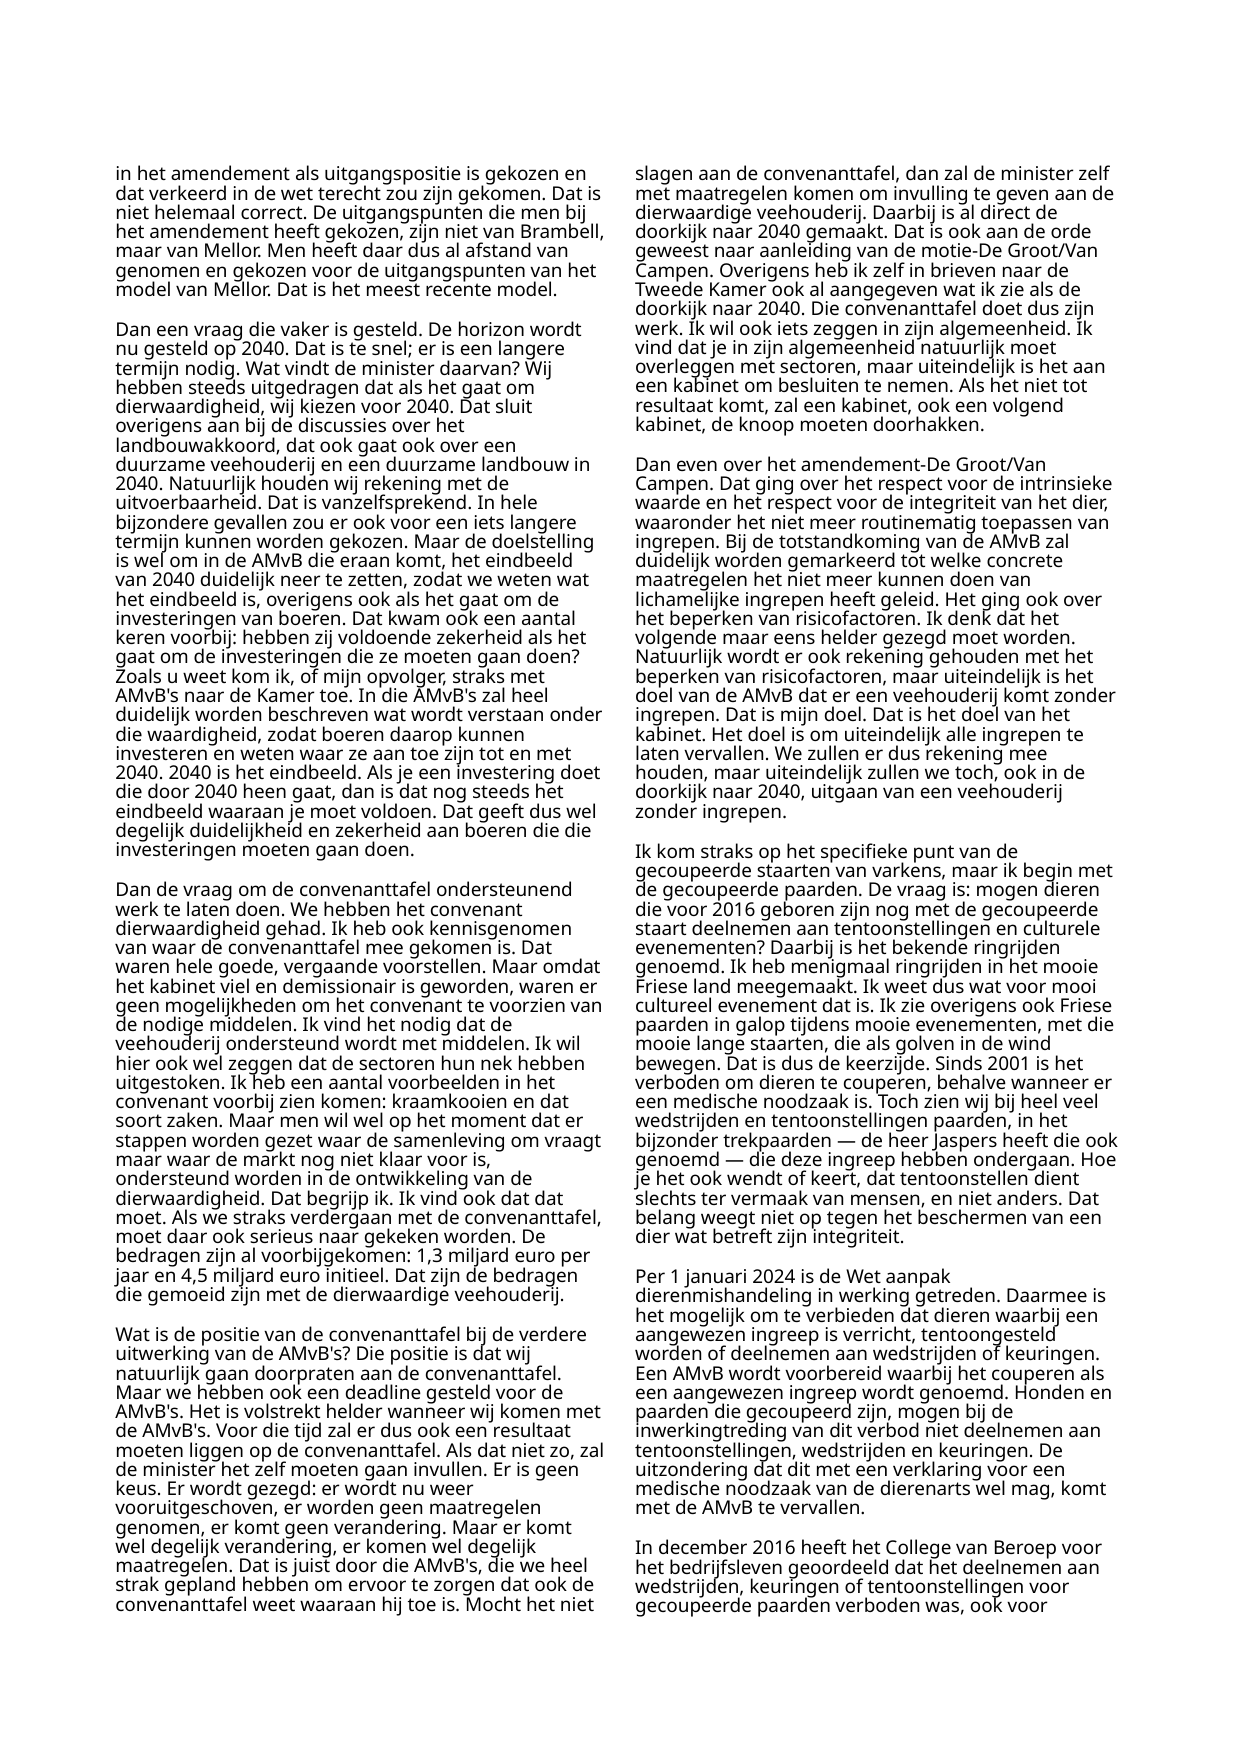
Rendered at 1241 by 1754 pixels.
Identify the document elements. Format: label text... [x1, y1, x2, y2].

text slagen aan de convenanttafel, dan zal de minister zelf met maatregelen komen om invulling te geven aan de dierwaardige veehouderij. Daarbij is al direct de doorkijk naar 2040 gemaakt. Dat is ook aan de orde geweest naar aanleiding van de motie-De Groot/Van Campen. Overigens heb ik zelf in brieven naar de Tweede Kamer ook al aangegeven wat ik zie als de doorkijk naar 2040. Die convenanttafel doet dus zijn werk. Ik wil ook iets zeggen in zijn algemeenheid. Ik vind dat je in zijn algemeenheid natuurlijk moet overleggen met sectoren, maar uiteindelijk is het aan een kabinet om besluiten te nemen. Als het niet tot resultaat komt, zal een kabinet, ook een volgend kabinet, de knoop moeten doorhakken. [635, 165, 1125, 435]
text Dan de vraag om de convenanttafel ondersteunend werk te laten doen. We hebben het convenant dierwaardigheid gehad. Ik heb ook kennisgenomen van waar de convenanttafel mee gekomen is. Dat waren hele goede, vergaande voorstellen. Maar omdat het kabinet viel en demissionair is geworden, waren er geen mogelijkheden om het convenant te voorzien van de nodige middelen. Ik vind het nodig dat de veehouderij ondersteund wordt met middelen. Ik wil hier ook wel zeggen dat de sectoren hun nek hebben uitgestoken. Ik heb een aantal voorbeelden in het convenant voorbij zien komen: kraamkooien en dat soort zaken. Maar men wil wel op het moment dat er stappen worden gezet waar de samenleving om vraagt maar waar de markt nog niet klaar voor is, ondersteund worden in de ontwikkeling van de dierwaardigheid. Dat begrijp ik. Ik vind ook dat dat moet. Als we straks verdergaan met de convenanttafel, moet daar ook serieus naar gekeken worden. De bedragen zijn al voorbijgekomen: 1,3 miljard euro per jaar en 4,5 miljard euro initieel. Dat zijn de bedragen die gemoeid zijn met de dierwaardige veehouderij. [115, 881, 605, 1305]
text Per 1 januari 2024 is de Wet aanpak dierenmishandeling in werking getreden. Daarmee is het mogelijk om te verbieden dat dieren waarbij een aangewezen ingreep is verricht, tentoongesteld worden of deelnemen aan wedstrijden of keuringen. Een AMvB wordt voorbereid waarbij het couperen als een aangewezen ingreep wordt genoemd. Honden en paarden die gecoupeerd zijn, mogen bij de inwerkingtreding van dit verbod niet deelnemen aan tentoonstellingen, wedstrijden en keuringen. De uitzondering dat dit met een verklaring voor een medische noodzaak van de dierenarts wel mag, komt met de AMvB te vervallen. [635, 1268, 1125, 1519]
text Dan een vraag die vaker is gesteld. De horizon wordt nu gesteld op 2040. Dat is te snel; er is een langere termijn nodig. Wat vindt de minister daarvan? Wij hebben steeds uitgedragen dat als het gaat om dierwaardigheid, wij kiezen voor 2040. Dat sluit overigens aan bij de discussies over het landbouwakkoord, dat ook gaat ook over een duurzame veehouderij en een duurzame landbouw in 2040. Natuurlijk houden wij rekening met de uitvoerbaarheid. Dat is vanzelfsprekend. In hele bijzondere gevallen zou er ook voor een iets langere termijn kunnen worden gekozen. Maar de doelstelling is wel om in de AMvB die eraan komt, het eindbeeld van 2040 duidelijk neer te zetten, zodat we weten wat het eindbeeld is, overigens ook als het gaat om de investeringen van boeren. Dat kwam ook een aantal keren voorbij: hebben zij voldoende zekerheid als het gaat om de investeringen die ze moeten gaan doen? Zoals u weet kom ik, of mijn opvolger, straks met AMvB's naar de Kamer toe. In die AMvB's zal heel duidelijk worden beschreven wat wordt verstaan onder die waardigheid, zodat boeren daarop kunnen investeren en weten waar ze aan toe zijn tot en met 2040. 2040 is het eindbeeld. Als je een investering doet die door 2040 heen gaat, dan is dat nog steeds het eindbeeld waaraan je moet voldoen. Dat geeft dus wel degelijk duidelijkheid en zekerheid aan boeren die die investeringen moeten gaan doen. [115, 321, 605, 861]
text Dan even over het amendement-De Groot/Van Campen. Dat ging over het respect voor de intrinsieke waarde en het respect voor de integriteit van het dier, waaronder het niet meer routinematig toepassen van ingrepen. Bij de totstandkoming van de AMvB zal duidelijk worden gemarkeerd tot welke concrete maatregelen het niet meer kunnen doen van lichamelijke ingrepen heeft geleid. Het ging ook over het beperken van risicofactoren. Ik denk dat het volgende maar eens helder gezegd moet worden. Natuurlijk wordt er ook rekening gehouden met het beperken van risicofactoren, maar uiteindelijk is het doel van de AMvB dat er een veehouderij komt zonder ingrepen. Dat is mijn doel. Dat is het doel van het kabinet. Het doel is om uiteindelijk alle ingrepen te laten vervallen. We zullen er dus rekening mee houden, maar uiteindelijk zullen we toch, ook in de doorkijk naar 2040, uitgaan van een veehouderij zonder ingrepen. [635, 456, 1125, 822]
text In december 2016 heeft het College van Beroep voor het bedrijfsleven geoordeeld dat het deelnemen aan wedstrijden, keuringen of tentoonstellingen voor gecoupeerde paarden verboden was, ook voor [635, 1539, 1125, 1616]
text in het amendement als uitgangspositie is gekozen en dat verkeerd in de wet terecht zou zijn gekomen. Dat is niet helemaal correct. De uitgangspunten die men bij het amendement heeft gekozen, zijn niet van Brambell, maar van Mellor. Men heeft daar dus al afstand van genomen en gekozen voor de uitgangspunten van het model van Mellor. Dat is het meest recente model. [115, 165, 605, 300]
text Ik kom straks op het specifieke punt van de gecoupeerde staarten van varkens, maar ik begin met de gecoupeerde paarden. De vraag is: mogen dieren die voor 2016 geboren zijn nog met de gecoupeerde staart deelnemen aan tentoonstellingen en culturele evenementen? Daarbij is het bekende ringrijden genoemd. Ik heb menigmaal ringrijden in het mooie Friese land meegemaakt. Ik weet dus wat voor mooi cultureel evenement dat is. Ik zie overigens ook Friese paarden in galop tijdens mooie evenementen, met die mooie lange staarten, die als golven in de wind bewegen. Dat is dus de keerzijde. Sinds 2001 is het verboden om dieren te couperen, behalve wanneer er een medische noodzaak is. Toch zien wij bij heel veel wedstrijden en tentoonstellingen paarden, in het bijzonder trekpaarden — de heer Jaspers heeft die ook genoemd — die deze ingreep hebben ondergaan. Hoe je het ook wendt of keert, dat tentoonstellen dient slechts ter vermaak van mensen, en niet anders. Dat belang weegt niet op tegen het beschermen van een dier wat betreft zijn integriteit. [635, 843, 1125, 1247]
text Wat is de positie van de convenanttafel bij de verdere uitwerking van de AMvB's? Die positie is dat wij natuurlijk gaan doorpraten aan de convenanttafel. Maar we hebben ook een deadline gesteld voor de AMvB's. Het is volstrekt helder wanneer wij komen met de AMvB's. Voor die tijd zal er dus ook een resultaat moeten liggen op de convenanttafel. Als dat niet zo, zal de minister het zelf moeten gaan invullen. Er is geen keus. Er wordt gezegd: er wordt nu weer vooruitgeschoven, er worden geen maatregelen genomen, er komt geen verandering. Maar er komt wel degelijk verandering, er komen wel degelijk maatregelen. Dat is juist door die AMvB's, die we heel strak gepland hebben om ervoor te zorgen dat ook de convenanttafel weet waaraan hij toe is. Mocht het niet [115, 1326, 605, 1615]
